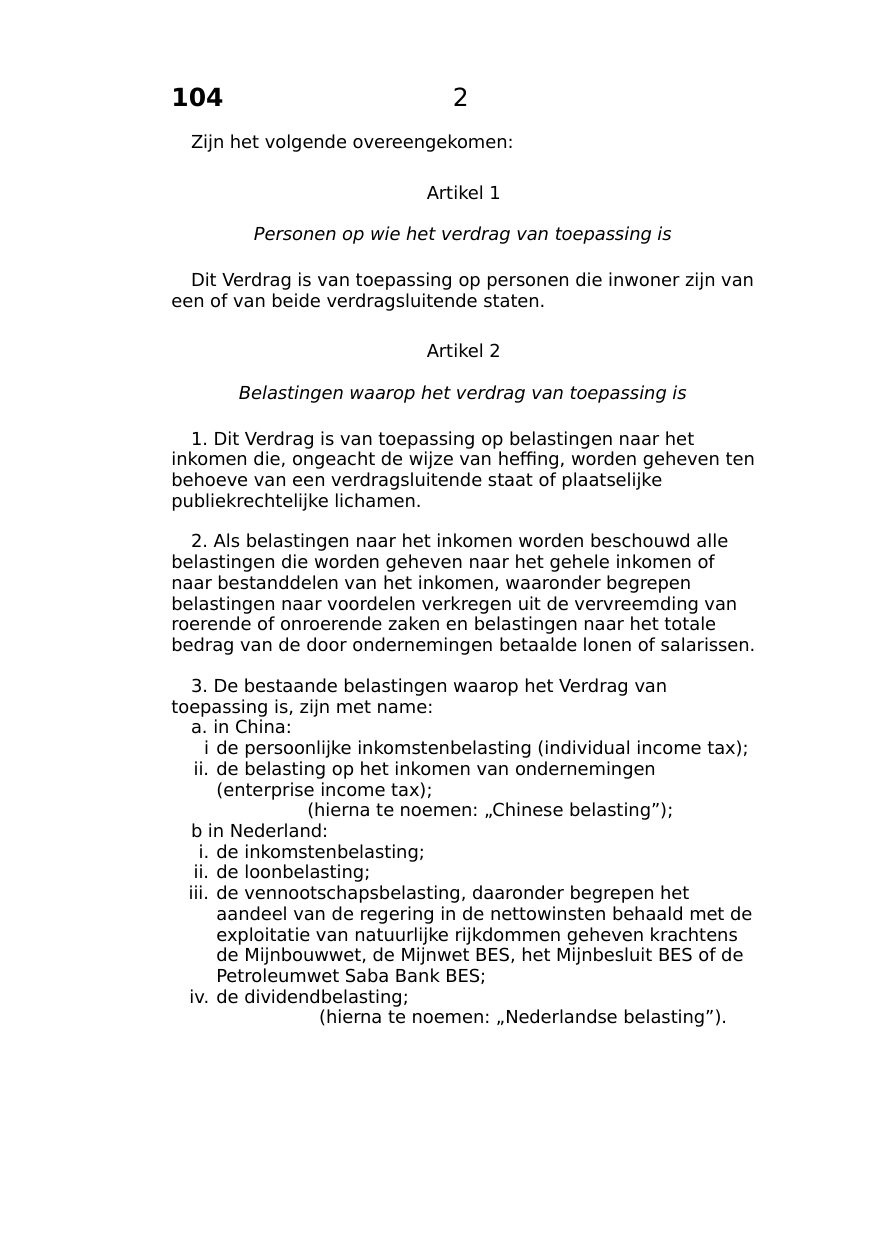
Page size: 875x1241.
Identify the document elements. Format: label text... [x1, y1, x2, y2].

text iii. de vennootschapsbelasting, daaronder begrepen het aandeel van de regering in de nettowinsten behaald met de exploitatie van natuurlijke rijkdommen geheven krachtens de Mijnbouwwet, de Mijnwet BES, het Mijnbesluit BES of de Petroleumwet Saba Bank BES; [171, 883, 756, 987]
text 2. Als belastingen naar het inkomen worden beschouwd alle belastingen die worden geheven naar het gehele inkomen of naar bestanddelen van het inkomen, waaronder begrepen belastingen naar voordelen verkregen uit de vervreemding van roerende of onroerende zaken en belastingen naar het totale bedrag van de door ondernemingen betaalde lonen of salarissen. [171, 531, 756, 656]
subtitle Artikel 2 Belastingen waarop het verdrag van toepassing is [171, 341, 756, 403]
text Zijn het volgende overeengekomen: [171, 132, 756, 153]
text i. de inkomstenbelasting; [171, 842, 756, 862]
text a. in China: [171, 717, 756, 738]
text (hierna te noemen: „Nederlandse belasting”). [319, 1007, 756, 1028]
text 1. Dit Verdrag is van toepassing op belastingen naar het inkomen die, ongeacht de wijze van heffing, worden geheven ten behoeve van een verdragsluitende staat of plaatselijke publiekrechtelijke lichamen. [171, 428, 756, 511]
subtitle Artikel 1 Personen op wie het verdrag van toepassing is [171, 183, 756, 245]
text 3. De bestaande belastingen waarop het Verdrag van toepassing is, zijn met name: [171, 676, 756, 717]
text iv. de dividendbelasting; [171, 987, 756, 1007]
text Dit Verdrag is van toepassing op personen die inwoner zijn van een of van beide verdragsluitende staten. [171, 270, 756, 311]
text (hierna te noemen: „Chinese belasting”); [307, 800, 756, 821]
text i de persoonlijke inkomstenbelasting (individual income tax); [171, 738, 756, 759]
text b in Nederland: [171, 821, 756, 842]
text ii. de loonbelasting; [171, 862, 756, 883]
text ii. de belasting op het inkomen van ondernemingen (enterprise income tax); [171, 759, 756, 800]
